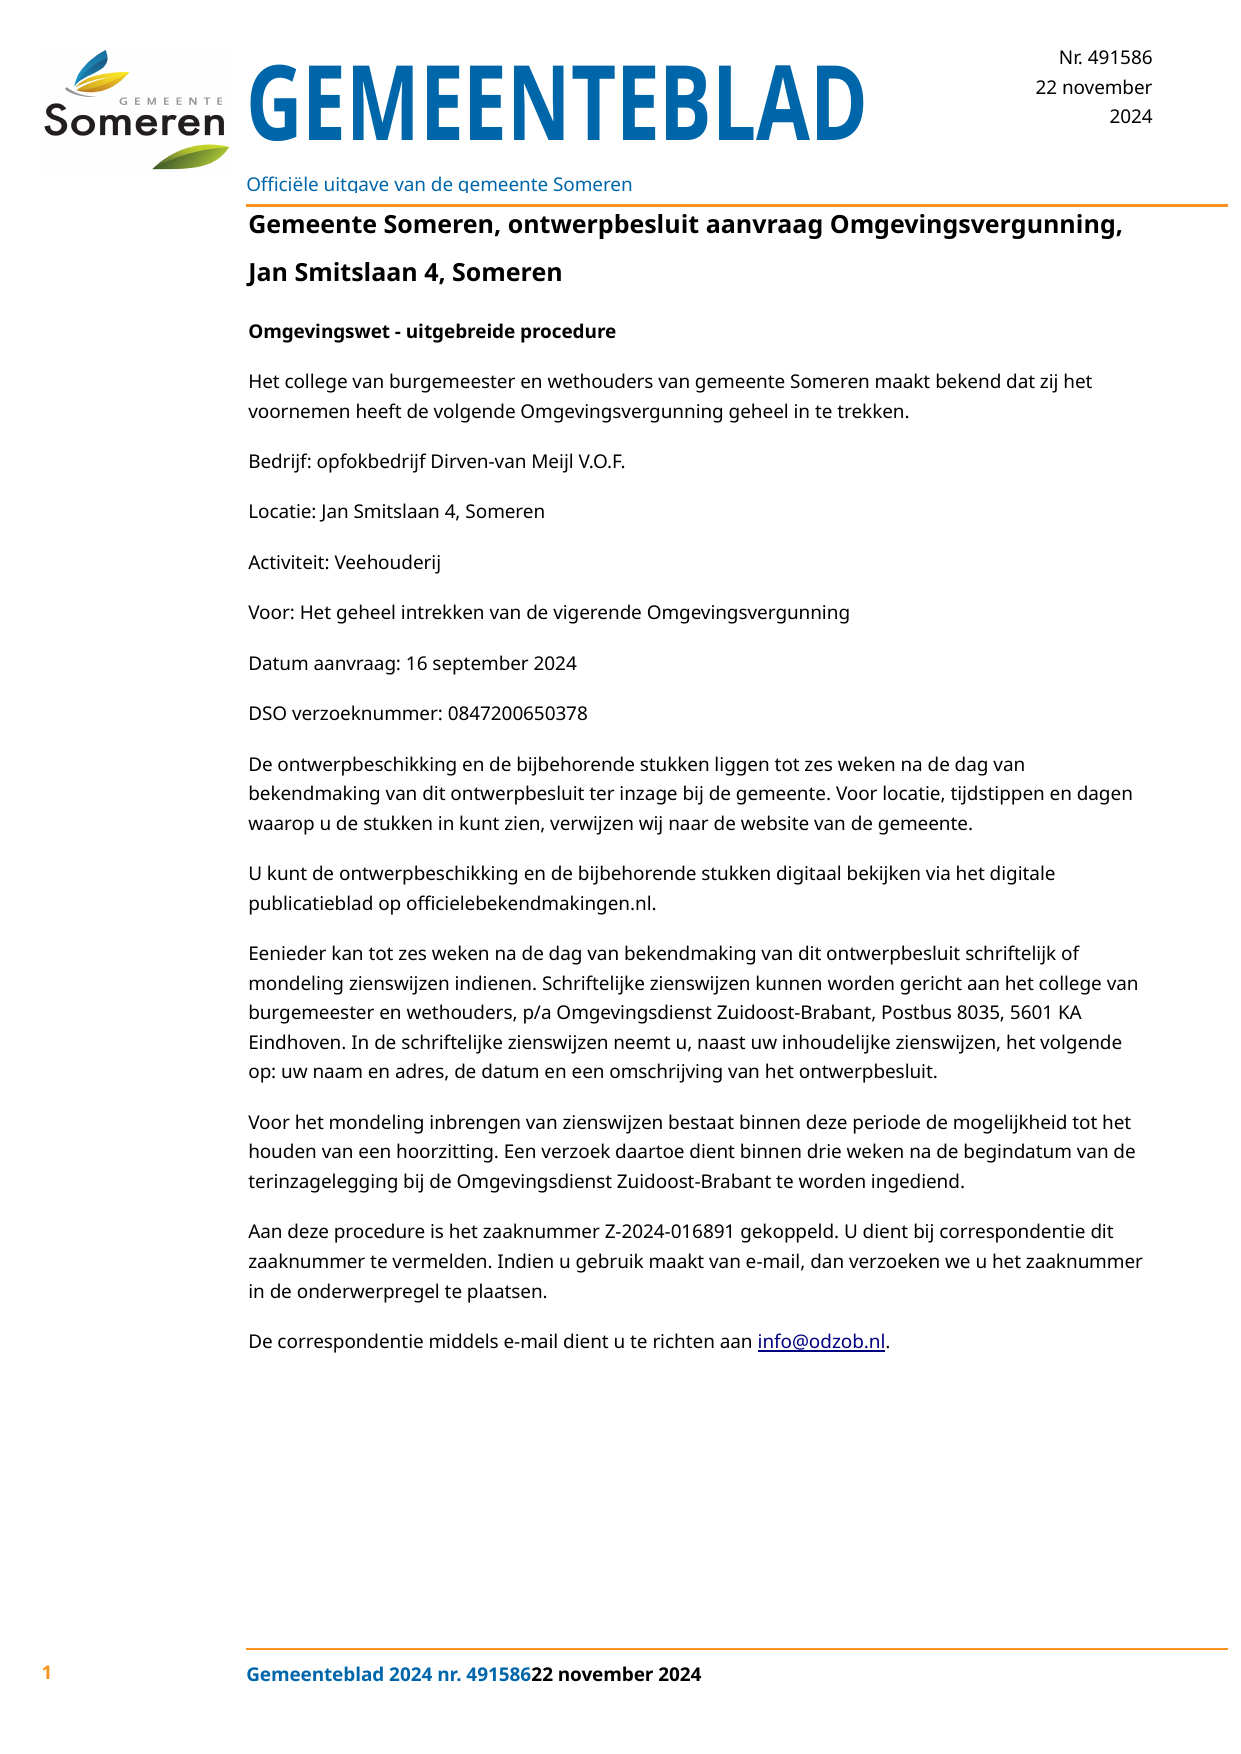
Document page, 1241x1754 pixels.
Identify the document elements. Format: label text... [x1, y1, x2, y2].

text De correspondentie middels e-mail dient u te richten aan info@odzob.nl. [248, 1328, 1152, 1354]
text DSO verzoeknummer: 0847200650378 [248, 700, 1152, 726]
picture [41, 47, 231, 172]
text De ontwerpbeschikking en de bijbehorende stukken liggen tot zes weken na de dag van bekendmaking van dit ontwerpbesluit ter inzage bij de gemeente. Voor locatie, tijdstippen en dagen waarop u de stukken in kunt zien, verwijzen wij naar de website van de gemeente. [248, 751, 1152, 836]
text Locatie: Jan Smitslaan 4, Someren [248, 499, 1152, 524]
text Activiteit: Veehouderij [248, 549, 1152, 575]
text Aan deze procedure is het zaaknummer Z-2024-016891 gekoppeld. U dient bij correspondentie dit zaaknummer te vermelden. Indien u gebruik maakt van e-mail, dan verzoeken we u het zaaknummer in de onderwerpregel te plaatsen. [248, 1219, 1152, 1304]
text Gemeente Someren, ontwerpbesluit aanvraag Omgevingsvergunning, Jan Smitslaan 4, Someren [248, 207, 1152, 288]
text Bedrijf: opfokbedrijf Dirven-van Meijl V.O.F. [248, 448, 1152, 474]
text Voor het mondeling inbrengen van zienswijzen bestaat binnen deze periode de mogelijkheid tot het houden van een hoorzitting. Een verzoek daartoe dient binnen drie weken na de begindatum van de terinzagelegging bij de Omgevingsdienst Zuidoost-Brabant te worden ingediend. [248, 1109, 1152, 1194]
text U kunt de ontwerpbeschikking en de bijbehorende stukken digitaal bekijken via het digitale publicatieblad op officielebekendmakingen.nl. [248, 860, 1152, 916]
text Het college van burgemeester en wethouders van gemeente Someren maakt bekend dat zij het voornemen heeft de volgende Omgevingsvergunning geheel in te trekken. [248, 368, 1152, 424]
text Datum aanvraag: 16 september 2024 [248, 650, 1152, 676]
text Voor: Het geheel intrekken van de vigerende Omgevingsvergunning [248, 599, 1152, 625]
text Omgevingswet - uitgebreide procedure [248, 318, 1152, 344]
text Eenieder kan tot zes weken na de dag van bekendmaking van dit ontwerpbesluit schriftelijk of mondeling zienswijzen indienen. Schriftelijke zienswijzen kunnen worden gericht aan het college van burgemeester en wethouders, p/a Omgevingsdienst Zuidoost-Brabant, Postbus 8035, 5601 KA Eindhoven. In de schriftelijke zienswijzen neemt u, naast uw inhoudelijke zienswijzen, het volgende op: uw naam en adres, de datum en een omschrijving van het ontwerpbesluit. [248, 940, 1152, 1084]
